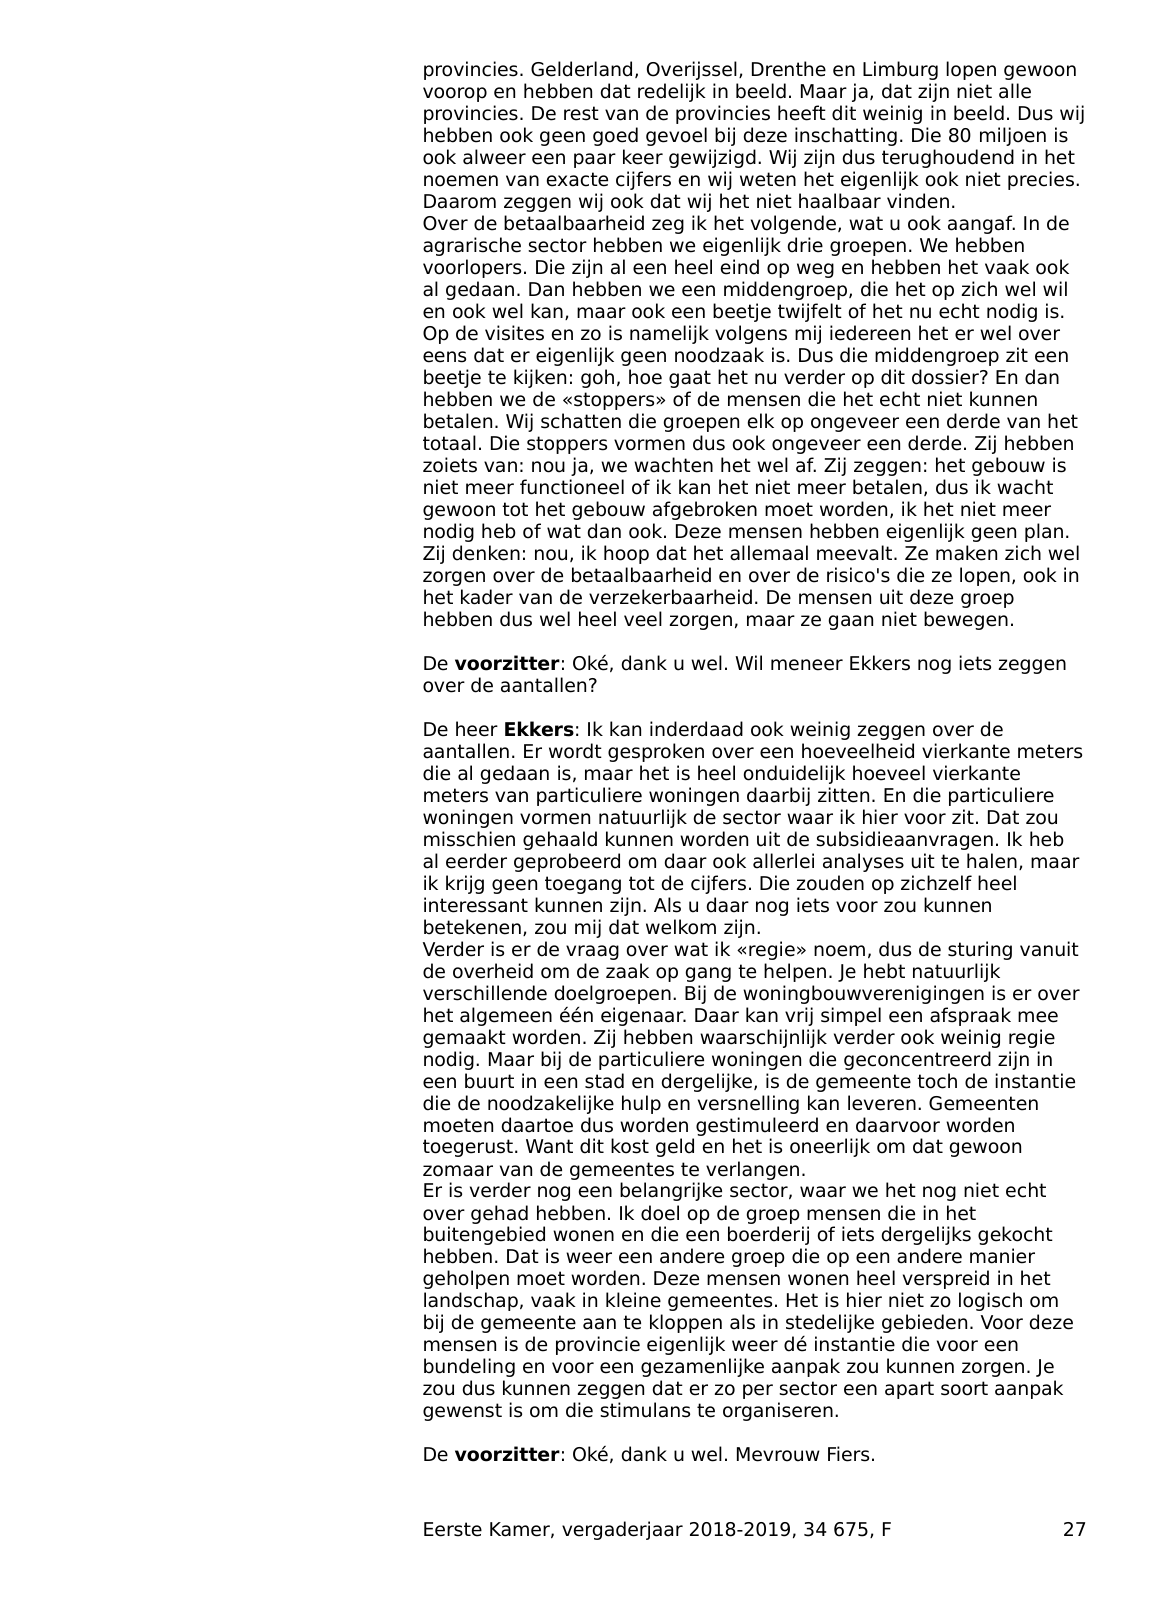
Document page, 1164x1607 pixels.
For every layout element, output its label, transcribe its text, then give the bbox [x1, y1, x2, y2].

text provincies. Gelderland, Overijssel, Drenthe en Limburg lopen gewoon voorop en hebben dat redelijk in beeld. Maar ja, dat zijn niet alle provincies. De rest van de provincies heeft dit weinig in beeld. Dus wij hebben ook geen goed gevoel bij deze inschatting. Die 80 miljoen is ook alweer een paar keer gewijzigd. Wij zijn dus terughoudend in het noemen van exacte cijfers en wij weten het eigenlijk ook niet precies. Daarom zeggen wij ook dat wij het niet haalbaar vinden. [422, 59, 1087, 213]
text De voorzitter: Oké, dank u wel. Wil meneer Ekkers nog iets zeggen over de aantallen? [422, 653, 1087, 697]
text De heer Ekkers: Ik kan inderdaad ook weinig zeggen over de aantallen. Er wordt gesproken over een hoeveelheid vierkante meters die al gedaan is, maar het is heel onduidelijk hoeveel vierkante meters van particuliere woningen daarbij zitten. En die particuliere woningen vormen natuurlijk de sector waar ik hier voor zit. Dat zou misschien gehaald kunnen worden uit de subsidieaanvragen. Ik heb al eerder geprobeerd om daar ook allerlei analyses uit te halen, maar ik krijg geen toegang tot de cijfers. Die zouden op zichzelf heel interessant kunnen zijn. Als u daar nog iets voor zou kunnen betekenen, zou mij dat welkom zijn. [422, 719, 1087, 939]
text De voorzitter: Oké, dank u wel. Mevrouw Fiers. [422, 1444, 1087, 1466]
text Over de betaalbaarheid zeg ik het volgende, wat u ook aangaf. In de agrarische sector hebben we eigenlijk drie groepen. We hebben voorlopers. Die zijn al een heel eind op weg en hebben het vaak ook al gedaan. Dan hebben we een middengroep, die het op zich wel wil en ook wel kan, maar ook een beetje twijfelt of het nu echt nodig is. Op de visites en zo is namelijk volgens mij iedereen het er wel over eens dat er eigenlijk geen noodzaak is. Dus die middengroep zit een beetje te kijken: goh, hoe gaat het nu verder op dit dossier? En dan hebben we de «stoppers» of de mensen die het echt niet kunnen betalen. Wij schatten die groepen elk op ongeveer een derde van het totaal. Die stoppers vormen dus ook ongeveer een derde. Zij hebben zoiets van: nou ja, we wachten het wel af. Zij zeggen: het gebouw is niet meer functioneel of ik kan het niet meer betalen, dus ik wacht gewoon tot het gebouw afgebroken moet worden, ik het niet meer nodig heb of wat dan ook. Deze mensen hebben eigenlijk geen plan. Zij denken: nou, ik hoop dat het allemaal meevalt. Ze maken zich wel zorgen over de betaalbaarheid en over de risico's die ze lopen, ook in het kader van de verzekerbaarheid. De mensen uit deze groep hebben dus wel heel veel zorgen, maar ze gaan niet bewegen. [422, 213, 1087, 631]
text Verder is er de vraag over wat ik «regie» noem, dus de sturing vanuit de overheid om de zaak op gang te helpen. Je hebt natuurlijk verschillende doelgroepen. Bij de woningbouwverenigingen is er over het algemeen één eigenaar. Daar kan vrij simpel een afspraak mee gemaakt worden. Zij hebben waarschijnlijk verder ook weinig regie nodig. Maar bij de particuliere woningen die geconcentreerd zijn in een buurt in een stad en dergelijke, is de gemeente toch de instantie die de noodzakelijke hulp en versnelling kan leveren. Gemeenten moeten daartoe dus worden gestimuleerd en daarvoor worden toegerust. Want dit kost geld en het is oneerlijk om dat gewoon zomaar van de gemeentes te verlangen. [422, 939, 1087, 1180]
text Er is verder nog een belangrijke sector, waar we het nog niet echt over gehad hebben. Ik doel op de groep mensen die in het buitengebied wonen en die een boerderij of iets dergelijks gekocht hebben. Dat is weer een andere groep die op een andere manier geholpen moet worden. Deze mensen wonen heel verspreid in het landschap, vaak in kleine gemeentes. Het is hier niet zo logisch om bij de gemeente aan te kloppen als in stedelijke gebieden. Voor deze mensen is de provincie eigenlijk weer dé instantie die voor een bundeling en voor een gezamenlijke aanpak zou kunnen zorgen. Je zou dus kunnen zeggen dat er zo per sector een apart soort aanpak gewenst is om die stimulans te organiseren. [422, 1180, 1087, 1422]
